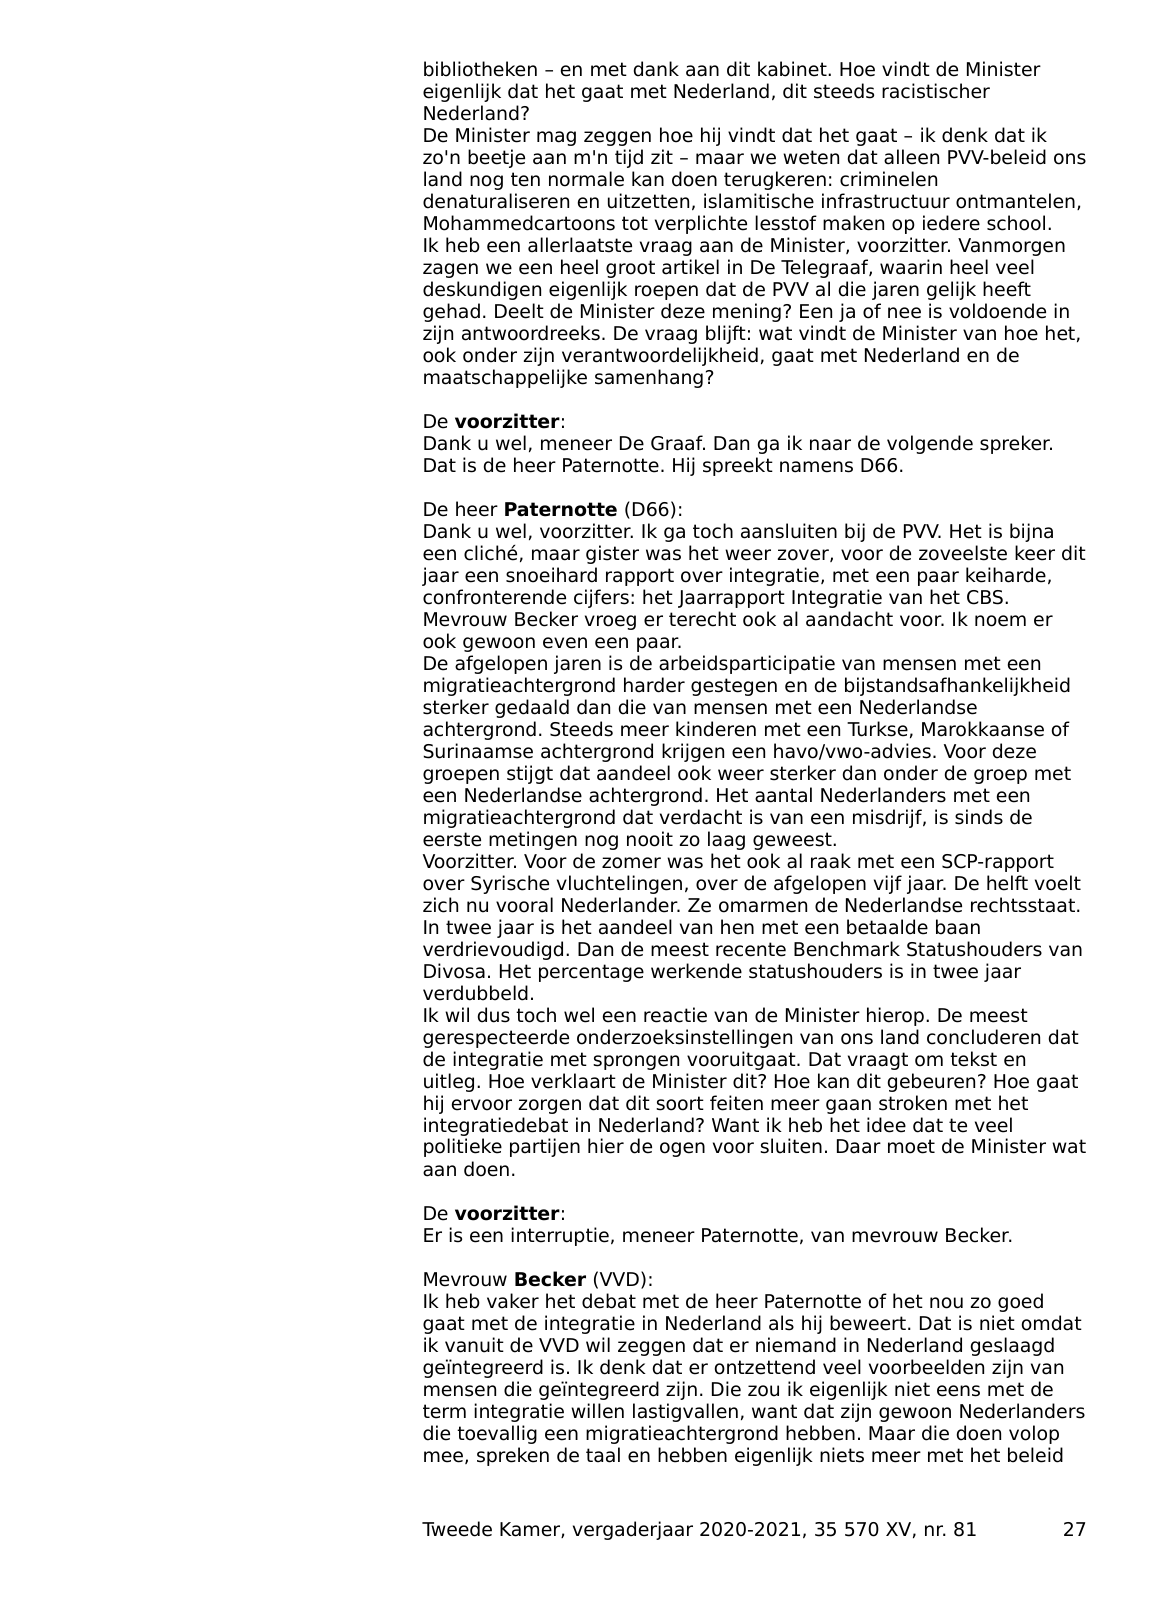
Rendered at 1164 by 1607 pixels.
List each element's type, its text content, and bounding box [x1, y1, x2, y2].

text Voorzitter. Voor de zomer was het ook al raak met een SCP-rapport over Syrische vluchtelingen, over de afgelopen vijf jaar. De helft voelt zich nu vooral Nederlander. Ze omarmen de Nederlandse rechtsstaat. In twee jaar is het aandeel van hen met een betaalde baan verdrievoudigd. Dan de meest recente Benchmark Statushouders van Divosa. Het percentage werkende statushouders is in twee jaar verdubbeld. [422, 851, 1087, 1004]
text Ik wil dus toch wel een reactie van de Minister hierop. De meest gerespecteerde onderzoeksinstellingen van ons land concluderen dat de integratie met sprongen vooruitgaat. Dat vraagt om tekst en uitleg. Hoe verklaart de Minister dit? Hoe kan dit gebeuren? Hoe gaat hij ervoor zorgen dat dit soort feiten meer gaan stroken met het integratiedebat in Nederland? Want ik heb het idee dat te veel politieke partijen hier de ogen voor sluiten. Daar moet de Minister wat aan doen. [422, 1004, 1087, 1180]
text Ik heb een allerlaatste vraag aan de Minister, voorzitter. Vanmorgen zagen we een heel groot artikel in De Telegraaf, waarin heel veel deskundigen eigenlijk roepen dat de PVV al die jaren gelijk heeft gehad. Deelt de Minister deze mening? Een ja of nee is voldoende in zijn antwoordreeks. De vraag blijft: wat vindt de Minister van hoe het, ook onder zijn verantwoordelijkheid, gaat met Nederland en de maatschappelijke samenhang? [422, 235, 1087, 389]
text Er is een interruptie, meneer Paternotte, van mevrouw Becker. [422, 1224, 1087, 1247]
text De voorzitter: [422, 411, 1087, 433]
text Ik heb vaker het debat met de heer Paternotte of het nou zo goed gaat met de integratie in Nederland als hij beweert. Dat is niet omdat ik vanuit de VVD wil zeggen dat er niemand in Nederland geslaagd geïntegreerd is. Ik denk dat er ontzettend veel voorbeelden zijn van mensen die geïntegreerd zijn. Die zou ik eigenlijk niet eens met de term integratie willen lastigvallen, want dat zijn gewoon Nederlanders die toevallig een migratieachtergrond hebben. Maar die doen volop mee, spreken de taal en hebben eigenlijk niets meer met het beleid [422, 1291, 1087, 1467]
text Dank u wel, meneer De Graaf. Dan ga ik naar de volgende spreker. Dat is de heer Paternotte. Hij spreekt namens D66. [422, 433, 1087, 477]
text De voorzitter: [422, 1203, 1087, 1224]
text De afgelopen jaren is de arbeidsparticipatie van mensen met een migratieachtergrond harder gestegen en de bijstandsafhankelijkheid sterker gedaald dan die van mensen met een Nederlandse achtergrond. Steeds meer kinderen met een Turkse, Marokkaanse of Surinaamse achtergrond krijgen een havo/vwo-advies. Voor deze groepen stijgt dat aandeel ook weer sterker dan onder de groep met een Nederlandse achtergrond. Het aantal Nederlanders met een migratieachtergrond dat verdacht is van een misdrijf, is sinds de eerste metingen nog nooit zo laag geweest. [422, 653, 1087, 851]
text Dank u wel, voorzitter. Ik ga toch aansluiten bij de PVV. Het is bijna een cliché, maar gister was het weer zover, voor de zoveelste keer dit jaar een snoeihard rapport over integratie, met een paar keiharde, confronterende cijfers: het Jaarrapport Integratie van het CBS. Mevrouw Becker vroeg er terecht ook al aandacht voor. Ik noem er ook gewoon even een paar. [422, 521, 1087, 653]
text Mevrouw Becker (VVD): [422, 1269, 1087, 1291]
text bibliotheken – en met dank aan dit kabinet. Hoe vindt de Minister eigenlijk dat het gaat met Nederland, dit steeds racistischer Nederland? [422, 59, 1087, 125]
text De Minister mag zeggen hoe hij vindt dat het gaat – ik denk dat ik zo'n beetje aan m'n tijd zit – maar we weten dat alleen PVV-beleid ons land nog ten normale kan doen terugkeren: criminelen denaturaliseren en uitzetten, islamitische infrastructuur ontmantelen, Mohammedcartoons tot verplichte lesstof maken op iedere school. [422, 125, 1087, 235]
text De heer Paternotte (D66): [422, 499, 1087, 521]
